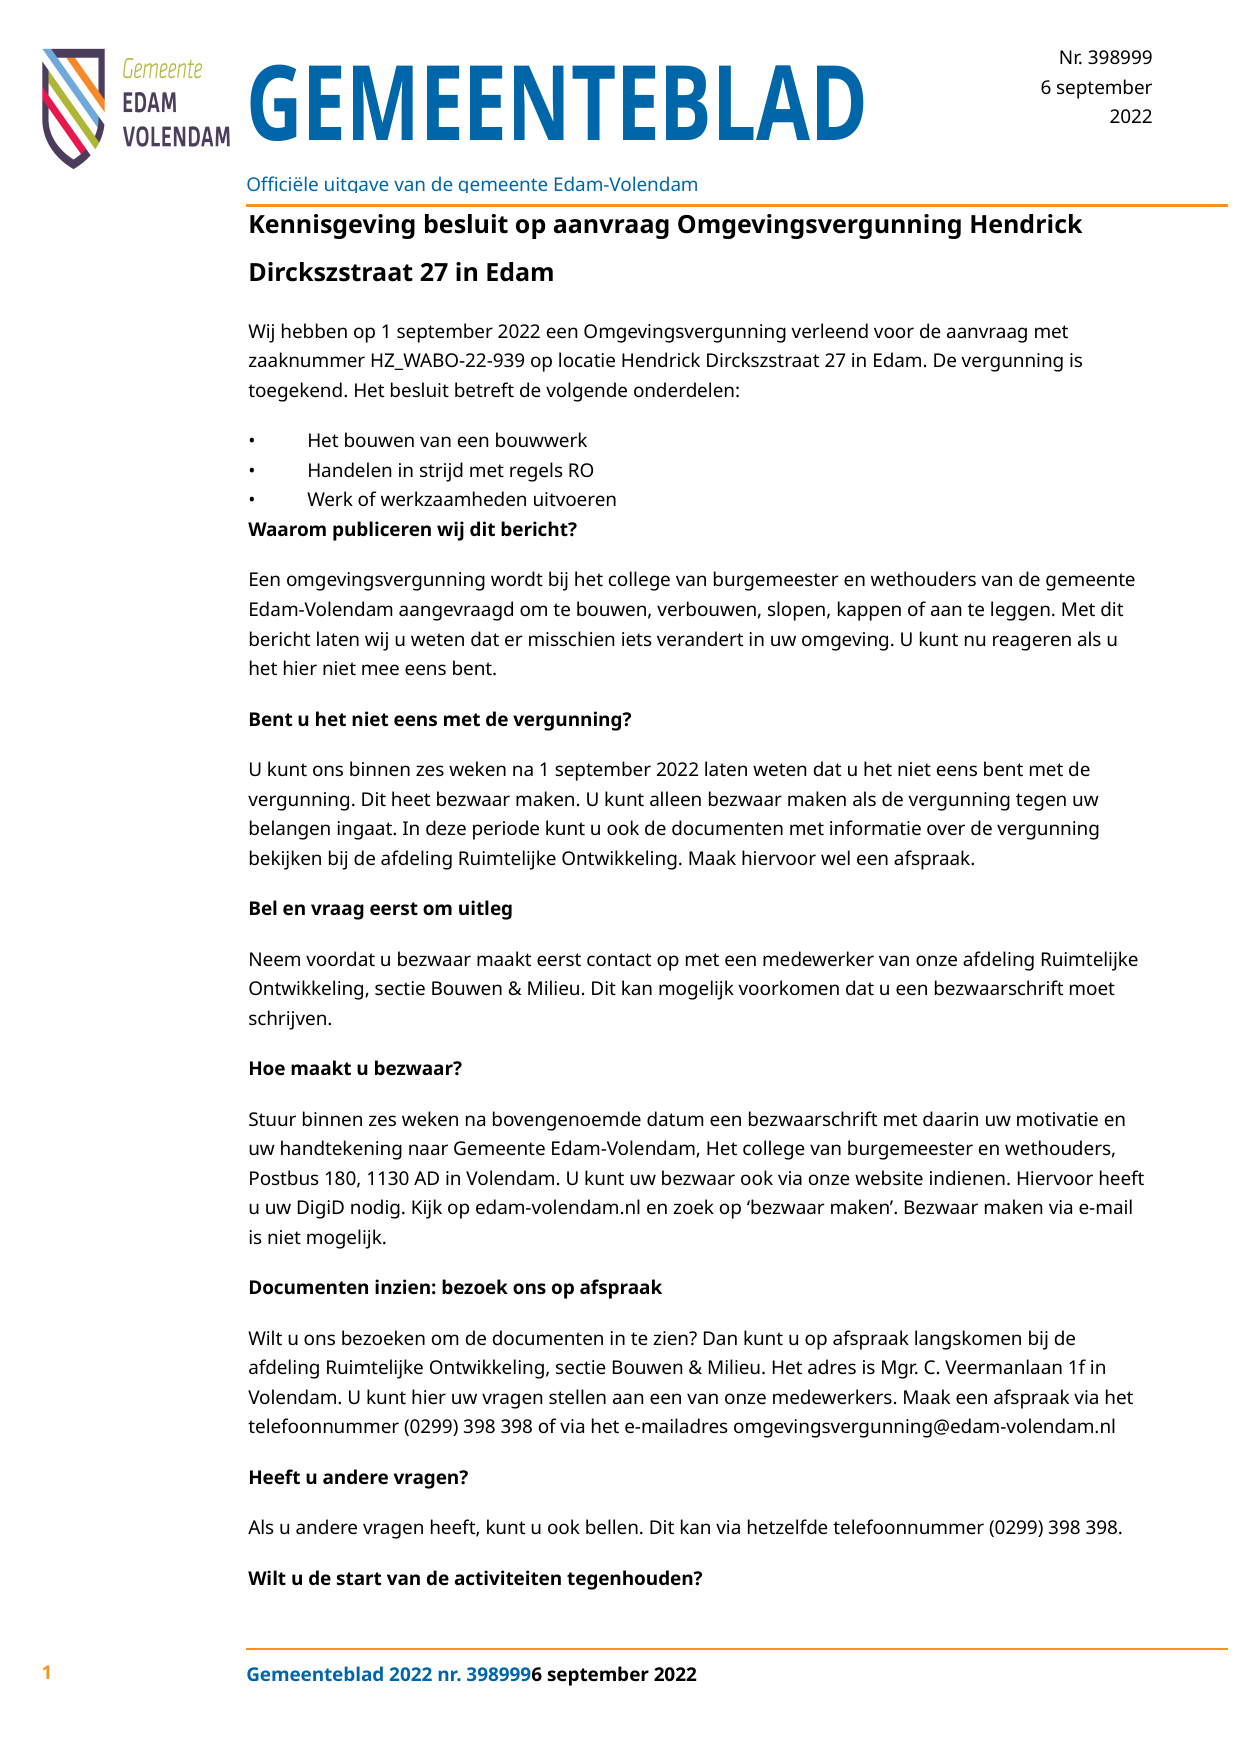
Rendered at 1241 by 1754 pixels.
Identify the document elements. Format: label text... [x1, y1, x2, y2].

text Stuur binnen zes weken na bovengenoemde datum een bezwaarschrift met daarin uw motivatie en uw handtekening naar Gemeente Edam-Volendam, Het college van burgemeester en wethouders, Postbus 180, 1130 AD in Volendam. U kunt uw bezwaar ook via onze website indienen. Hiervoor heeft u uw DigiD nodig. Kijk op edam-volendam.nl en zoek op ‘bezwaar maken’. Bezwaar maken via e-mail is niet mogelijk. [248, 1106, 1152, 1250]
text Een omgevingsvergunning wordt bij het college van burgemeester en wethouders van de gemeente Edam-Volendam aangevraagd om te bouwen, verbouwen, slopen, kappen of aan te leggen. Met dit bericht laten wij u weten dat er misschien iets verandert in uw omgeving. U kunt nu reageren als u het hier niet mee eens bent. [248, 567, 1152, 681]
text Als u andere vragen heeft, kunt u ook bellen. Dit kan via hetzelfde telefoonnummer (0299) 398 398. [248, 1514, 1152, 1540]
text Bent u het niet eens met de vergunning? [248, 706, 1152, 732]
text Wilt u de start van de activiteiten tegenhouden? [248, 1565, 1152, 1591]
text Wilt u ons bezoeken om de documenten in te zien? Dan kunt u op afspraak langskomen bij de afdeling Ruimtelijke Ontwikkeling, sectie Bouwen & Milieu. Het adres is Mgr. C. Veermanlaan 1f in Volendam. U kunt hier uw vragen stellen aan een van onze medewerkers. Maak een afspraak via het telefoonnummer (0299) 398 398 of via het e-mailadres omgevingsvergunning@edam-volendam.nl [248, 1325, 1152, 1439]
list Werk of werkzaamheden uitvoeren [248, 487, 1152, 512]
text Bel en vraag eerst om uitleg [248, 895, 1152, 921]
text Waarom publiceren wij dit bericht? [248, 516, 1152, 542]
list Handelen in strijd met regels RO [248, 457, 1152, 483]
text Documenten inzien: bezoek ons op afspraak [248, 1274, 1152, 1300]
picture [41, 47, 231, 172]
text Hoe maakt u bezwaar? [248, 1055, 1152, 1081]
text U kunt ons binnen zes weken na 1 september 2022 laten weten dat u het niet eens bent met de vergunning. Dit heet bezwaar maken. U kunt alleen bezwaar maken als de vergunning tegen uw belangen ingaat. In deze periode kunt u ook de documenten met informatie over de vergunning bekijken bij de afdeling Ruimtelijke Ontwikkeling. Maak hiervoor wel een afspraak. [248, 756, 1152, 871]
text Heeft u andere vragen? [248, 1464, 1152, 1490]
list Het bouwen van een bouwwerk [248, 427, 1152, 453]
text Kennisgeving besluit op aanvraag Omgevingsvergunning Hendrick Dirckszstraat 27 in Edam [248, 207, 1152, 288]
text Neem voordat u bezwaar maakt eerst contact op met een medewerker van onze afdeling Ruimtelijke Ontwikkeling, sectie Bouwen & Milieu. Dit kan mogelijk voorkomen dat u een bezwaarschrift moet schrijven. [248, 946, 1152, 1031]
text Wij hebben op 1 september 2022 een Omgevingsvergunning verleend voor de aanvraag met zaaknummer HZ_WABO-22-939 op locatie Hendrick Dirckszstraat 27 in Edam. De vergunning is toegekend. Het besluit betreft de volgende onderdelen: [248, 318, 1152, 403]
